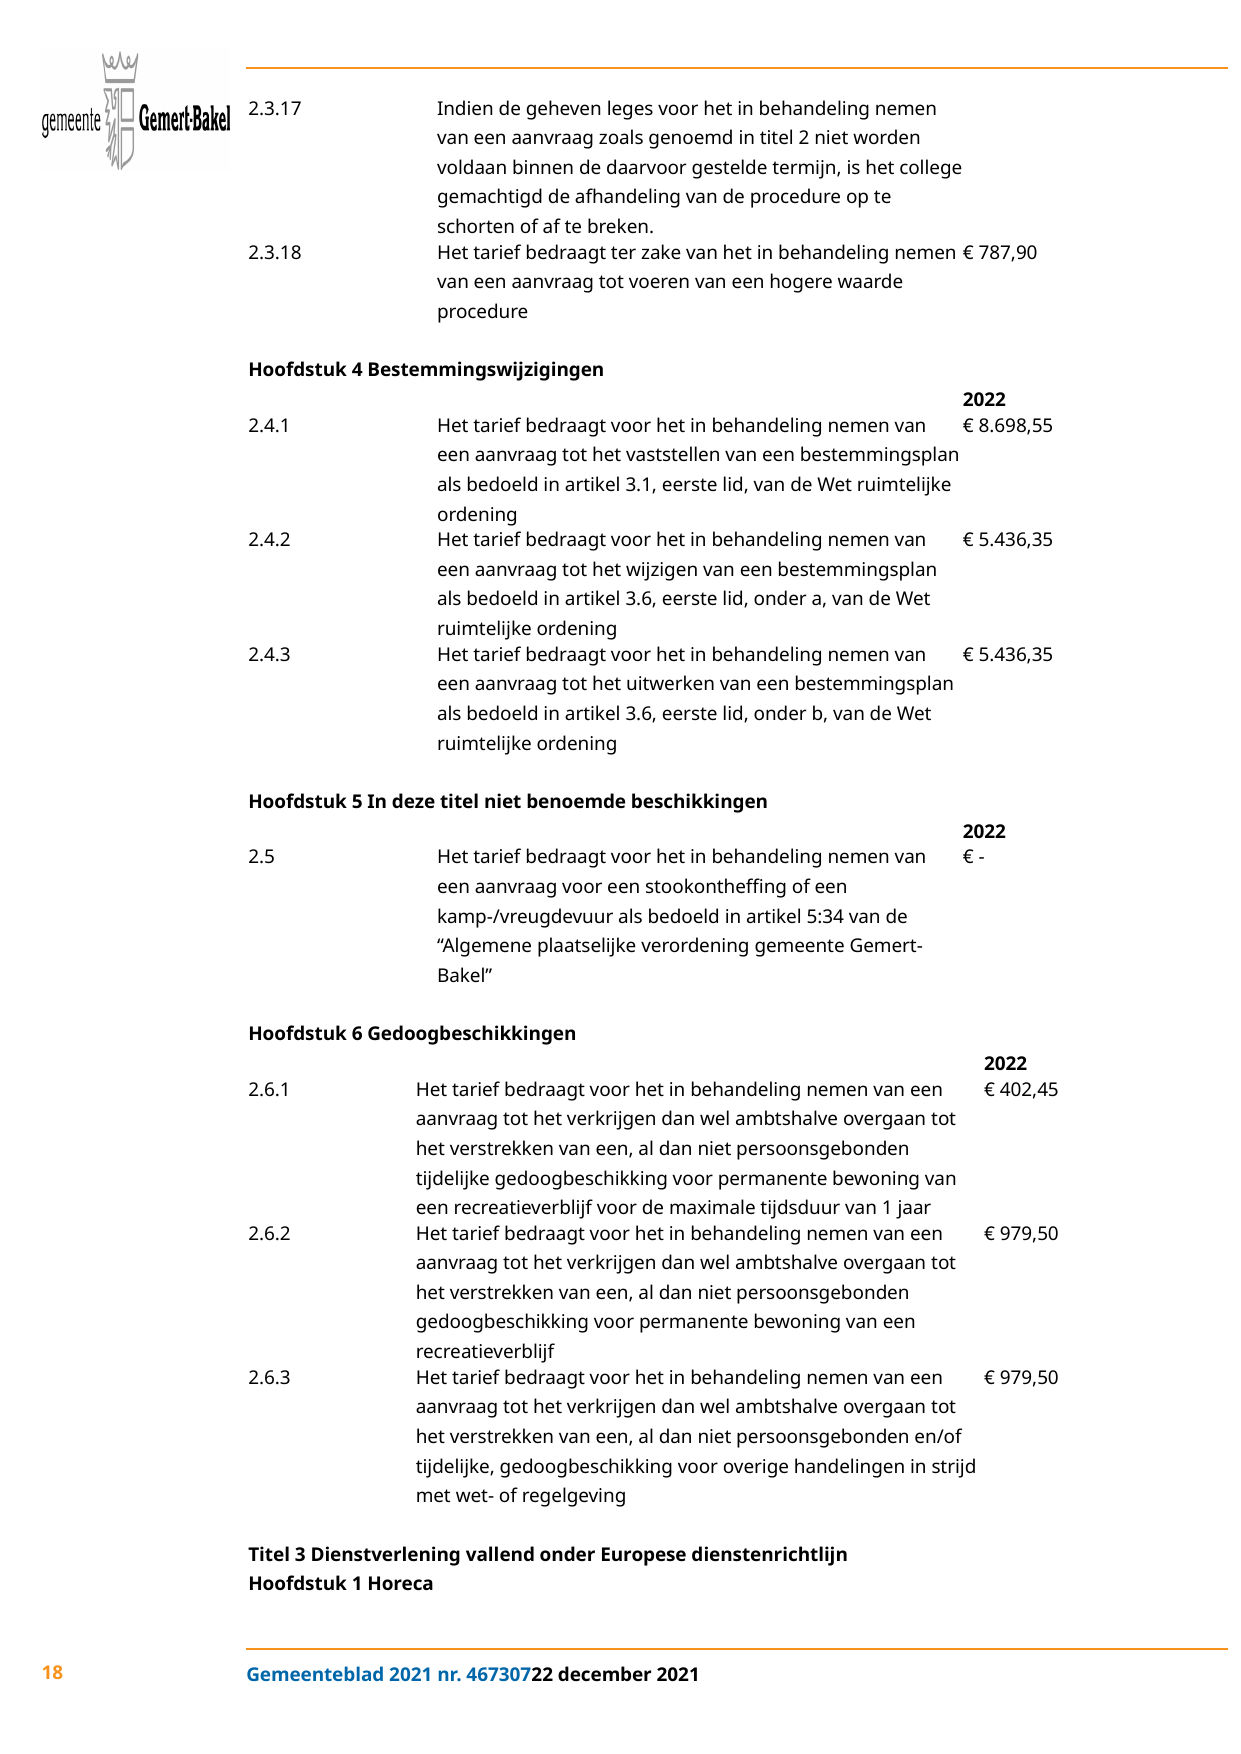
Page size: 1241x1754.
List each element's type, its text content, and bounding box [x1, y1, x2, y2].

table_cell € 402,45 [984, 1076, 1152, 1220]
table_header 2022 [963, 818, 1152, 844]
table_cell Het tarief bedraagt voor het in behandeling nemen van een aanvraag tot het wijzigen van een bestemmingsplan als bedoeld in artikel 3.6, eerste lid, onder a, van de Wet ruimtelijke ordening [437, 526, 963, 641]
table_cell 2.3.18 [248, 239, 437, 324]
table_cell € 5.436,35 [963, 526, 1152, 641]
table_cell 2.6.1 [248, 1076, 416, 1220]
table_header [248, 386, 963, 412]
text Hoofdstuk 6 Gedoogbeschikkingen [248, 1021, 1152, 1046]
table_cell € 979,50 [984, 1220, 1152, 1364]
table_header [248, 818, 963, 844]
table_header [248, 1050, 984, 1076]
table_header 2022 [963, 386, 1152, 412]
text Titel 3 Dienstverlening vallend onder Europese dienstenrichtlijn [248, 1541, 1152, 1567]
picture [41, 47, 231, 172]
table_cell € - [963, 844, 1152, 988]
table_cell Het tarief bedraagt voor het in behandeling nemen van een aanvraag tot het verkrijgen dan wel ambtshalve overgaan tot het verstrekken van een, al dan niet persoonsgebonden tijdelijke gedoogbeschikking voor permanente bewoning van een recreatieverblijf voor de maximale tijdsduur van 1 jaar [416, 1076, 984, 1220]
table_cell 2.4.2 [248, 526, 437, 641]
table_cell Het tarief bedraagt voor het in behandeling nemen van een aanvraag tot het vaststellen van een bestemmingsplan als bedoeld in artikel 3.1, eerste lid, van de Wet ruimtelijke ordening [437, 412, 963, 526]
table_cell Het tarief bedraagt voor het in behandeling nemen van een aanvraag voor een stookontheffing of een kamp-/vreugdevuur als bedoeld in artikel 5:34 van de “Algemene plaatselijke verordening gemeente Gemert-Bakel” [437, 844, 963, 988]
table_cell Het tarief bedraagt voor het in behandeling nemen van een aanvraag tot het verkrijgen dan wel ambtshalve overgaan tot het verstrekken van een, al dan niet persoonsgebonden gedoogbeschikking voor permanente bewoning van een recreatieverblijf [416, 1220, 984, 1364]
table_cell 2.4.3 [248, 641, 437, 755]
table_cell 2.6.3 [248, 1364, 416, 1508]
table_cell [963, 95, 1152, 239]
table_cell 2.5 [248, 844, 437, 988]
table_cell Indien de geheven leges voor het in behandeling nemen van een aanvraag zoals genoemd in titel 2 niet worden voldaan binnen de daarvoor gestelde termijn, is het college gemachtigd de afhandeling van de procedure op te schorten of af te breken. [437, 95, 963, 239]
table_cell Het tarief bedraagt ter zake van het in behandeling nemen van een aanvraag tot voeren van een hogere waarde procedure [437, 239, 963, 324]
table_header 2022 [984, 1050, 1152, 1076]
table_cell € 8.698,55 [963, 412, 1152, 526]
text Hoofdstuk 1 Horeca [248, 1571, 1152, 1596]
text Hoofdstuk 5 In deze titel niet benoemde beschikkingen [248, 788, 1152, 814]
text Hoofdstuk 4 Bestemmingswijzigingen [248, 357, 1152, 382]
table_cell € 979,50 [984, 1364, 1152, 1508]
table_cell 2.4.1 [248, 412, 437, 526]
table_cell € 787,90 [963, 239, 1152, 324]
table_cell Het tarief bedraagt voor het in behandeling nemen van een aanvraag tot het uitwerken van een bestemmingsplan als bedoeld in artikel 3.6, eerste lid, onder b, van de Wet ruimtelijke ordening [437, 641, 963, 755]
table_cell Het tarief bedraagt voor het in behandeling nemen van een aanvraag tot het verkrijgen dan wel ambtshalve overgaan tot het verstrekken van een, al dan niet persoonsgebonden en/of tijdelijke, gedoogbeschikking voor overige handelingen in strijd met wet- of regelgeving [416, 1364, 984, 1508]
table_cell € 5.436,35 [963, 641, 1152, 755]
table_cell 2.6.2 [248, 1220, 416, 1364]
table_cell 2.3.17 [248, 95, 437, 239]
